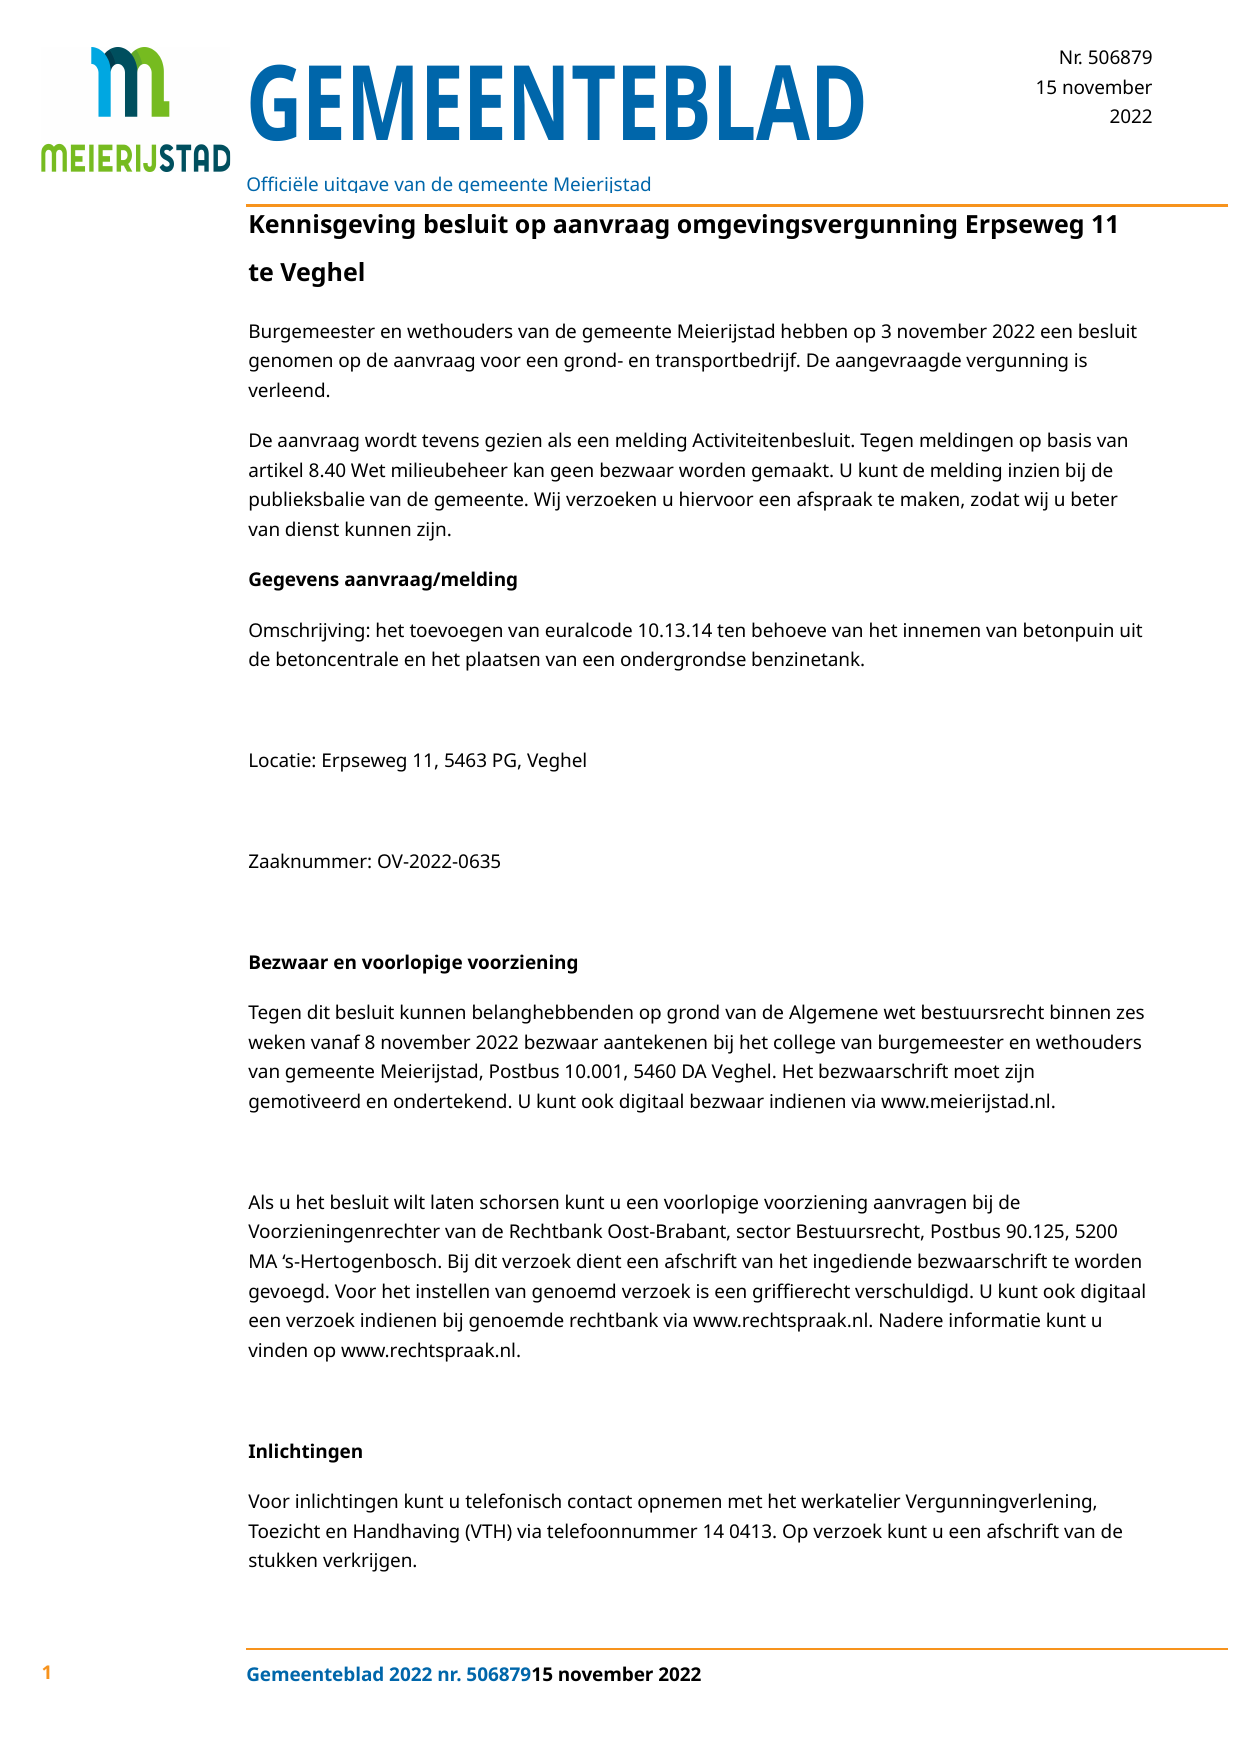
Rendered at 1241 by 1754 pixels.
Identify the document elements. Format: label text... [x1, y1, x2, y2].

text Zaaknummer: OV-2022-0635 [248, 848, 1152, 874]
text Tegen dit besluit kunnen belanghebbenden op grond van de Algemene wet bestuursrecht binnen zes weken vanaf 8 november 2022 bezwaar aantekenen bij het college van burgemeester en wethouders van gemeente Meierijstad, Postbus 10.001, 5460 DA Veghel. Het bezwaarschrift moet zijn gemotiveerd en ondertekend. U kunt ook digitaal bezwaar indienen via www.meierijstad.nl. [248, 999, 1152, 1114]
text Als u het besluit wilt laten schorsen kunt u een voorlopige voorziening aanvragen bij de Voorzieningenrechter van de Rechtbank Oost-Brabant, sector Bestuursrecht, Postbus 90.125, 5200 MA ‘s-Hertogenbosch. Bij dit verzoek dient een afschrift van het ingediende bezwaarschrift te worden gevoegd. Voor het instellen van genoemd verzoek is een griffierecht verschuldigd. U kunt ook digitaal een verzoek indienen bij genoemde rechtbank via www.rechtspraak.nl. Nadere informatie kunt u vinden op www.rechtspraak.nl. [248, 1189, 1152, 1363]
picture [41, 47, 231, 172]
text Inlichtingen [248, 1438, 1152, 1464]
text Kennisgeving besluit op aanvraag omgevingsvergunning Erpseweg 11 te Veghel [248, 207, 1152, 288]
text Burgemeester en wethouders van de gemeente Meierijstad hebben op 3 november 2022 een besluit genomen op de aanvraag voor een grond- en transportbedrijf. De aangevraagde vergunning is verleend. [248, 318, 1152, 403]
text Voor inlichtingen kunt u telefonisch contact opnemen met het werkatelier Vergunningverlening, Toezicht en Handhaving (VTH) via telefoonnummer 14 0413. Op verzoek kunt u een afschrift van de stukken verkrijgen. [248, 1488, 1152, 1573]
text Locatie: Erpseweg 11, 5463 PG, Veghel [248, 747, 1152, 773]
text Bezwaar en voorlopige voorziening [248, 949, 1152, 975]
text Omschrijving: het toevoegen van euralcode 10.13.14 ten behoeve van het innemen van betonpuin uit de betoncentrale en het plaatsen van een ondergrondse benzinetank. [248, 617, 1152, 672]
text Gegevens aanvraag/melding [248, 567, 1152, 592]
text De aanvraag wordt tevens gezien als een melding Activiteitenbesluit. Tegen meldingen op basis van artikel 8.40 Wet milieubeheer kan geen bezwaar worden gemaakt. U kunt de melding inzien bij de publieksbalie van de gemeente. Wij verzoeken u hiervoor een afspraak te maken, zodat wij u beter van dienst kunnen zijn. [248, 427, 1152, 542]
